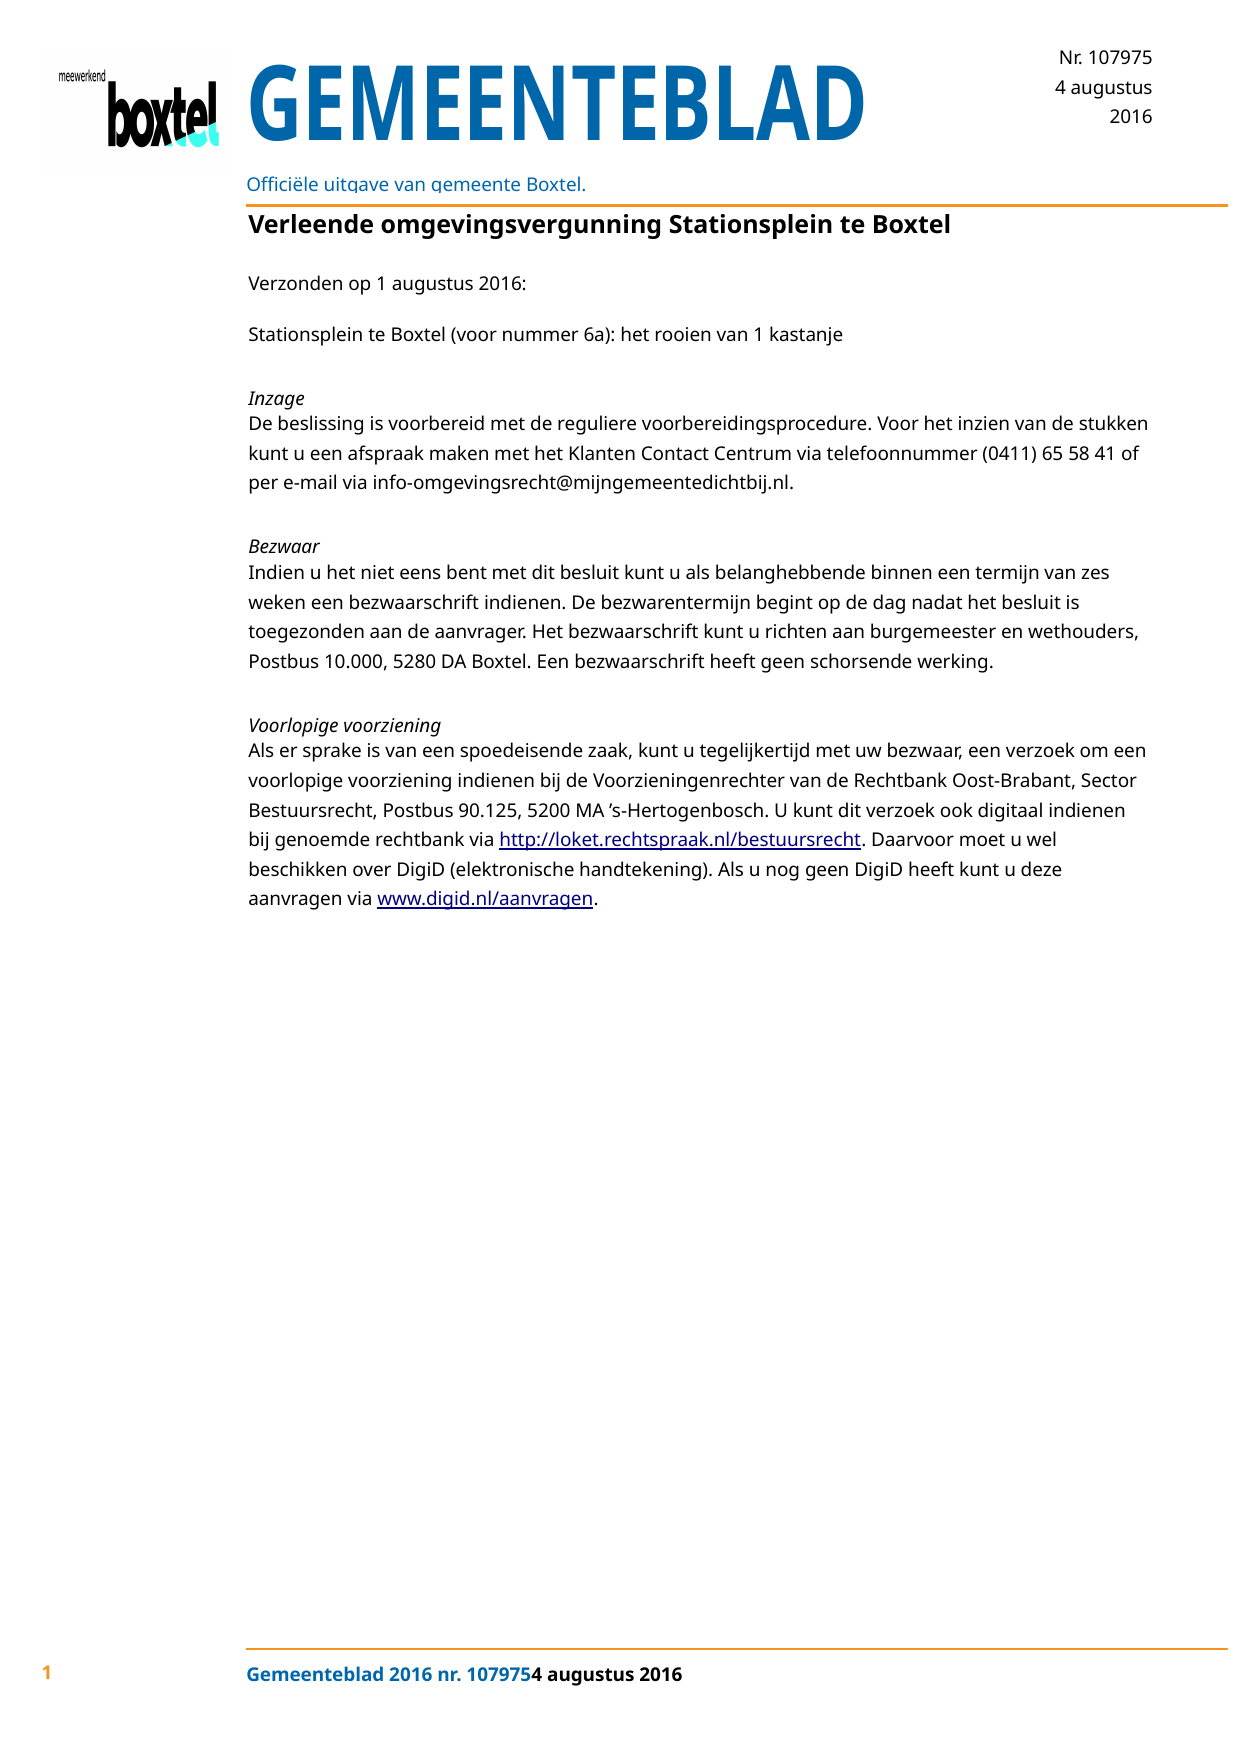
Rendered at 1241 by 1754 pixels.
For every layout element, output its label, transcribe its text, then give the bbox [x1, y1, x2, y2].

text Verleende omgevingsvergunning Stationsplein te Boxtel [248, 207, 1152, 241]
text Als er sprake is van een spoedeisende zaak, kunt u tegelijkertijd met uw bezwaar, een verzoek om een voorlopige voorziening indienen bij de Voorzieningenrechter van de Rechtbank Oost-Brabant, Sector Bestuursrecht, Postbus 90.125, 5200 MA ’s-Hertogenbosch. U kunt dit verzoek ook digitaal indienen bij genoemde rechtbank via http://loket.rechtspraak.nl/bestuursrecht. Daarvoor moet u wel beschikken over DigiD (elektronische handtekening). Als u nog geen DigiD heeft kunt u deze aanvragen via www.digid.nl/aanvragen. [248, 738, 1152, 911]
text De beslissing is voorbereid met de reguliere voorbereidingsprocedure. Voor het inzien van de stukken kunt u een afspraak maken met het Klanten Contact Centrum via telefoonnummer (0411) 65 58 41 of per e-mail via info-omgevingsrecht@mijngemeentedichtbij.nl. [248, 410, 1152, 495]
text Verzonden op 1 augustus 2016: [248, 270, 1152, 296]
text Stationsplein te Boxtel (voor nummer 6a): het rooien van 1 kastanje [248, 321, 1152, 346]
text Bezwaar [248, 533, 1152, 559]
text Inzage [248, 385, 1152, 410]
text Voorlopige voorziening [248, 712, 1152, 738]
picture [41, 47, 231, 172]
text Indien u het niet eens bent met dit besluit kunt u als belanghebbende binnen een termijn van zes weken een bezwaarschrift indienen. De bezwarentermijn begint op de dag nadat het besluit is toegezonden aan de aanvrager. Het bezwaarschrift kunt u richten aan burgemeester en wethouders, Postbus 10.000, 5280 DA Boxtel. Een bezwaarschrift heeft geen schorsende werking. [248, 559, 1152, 674]
